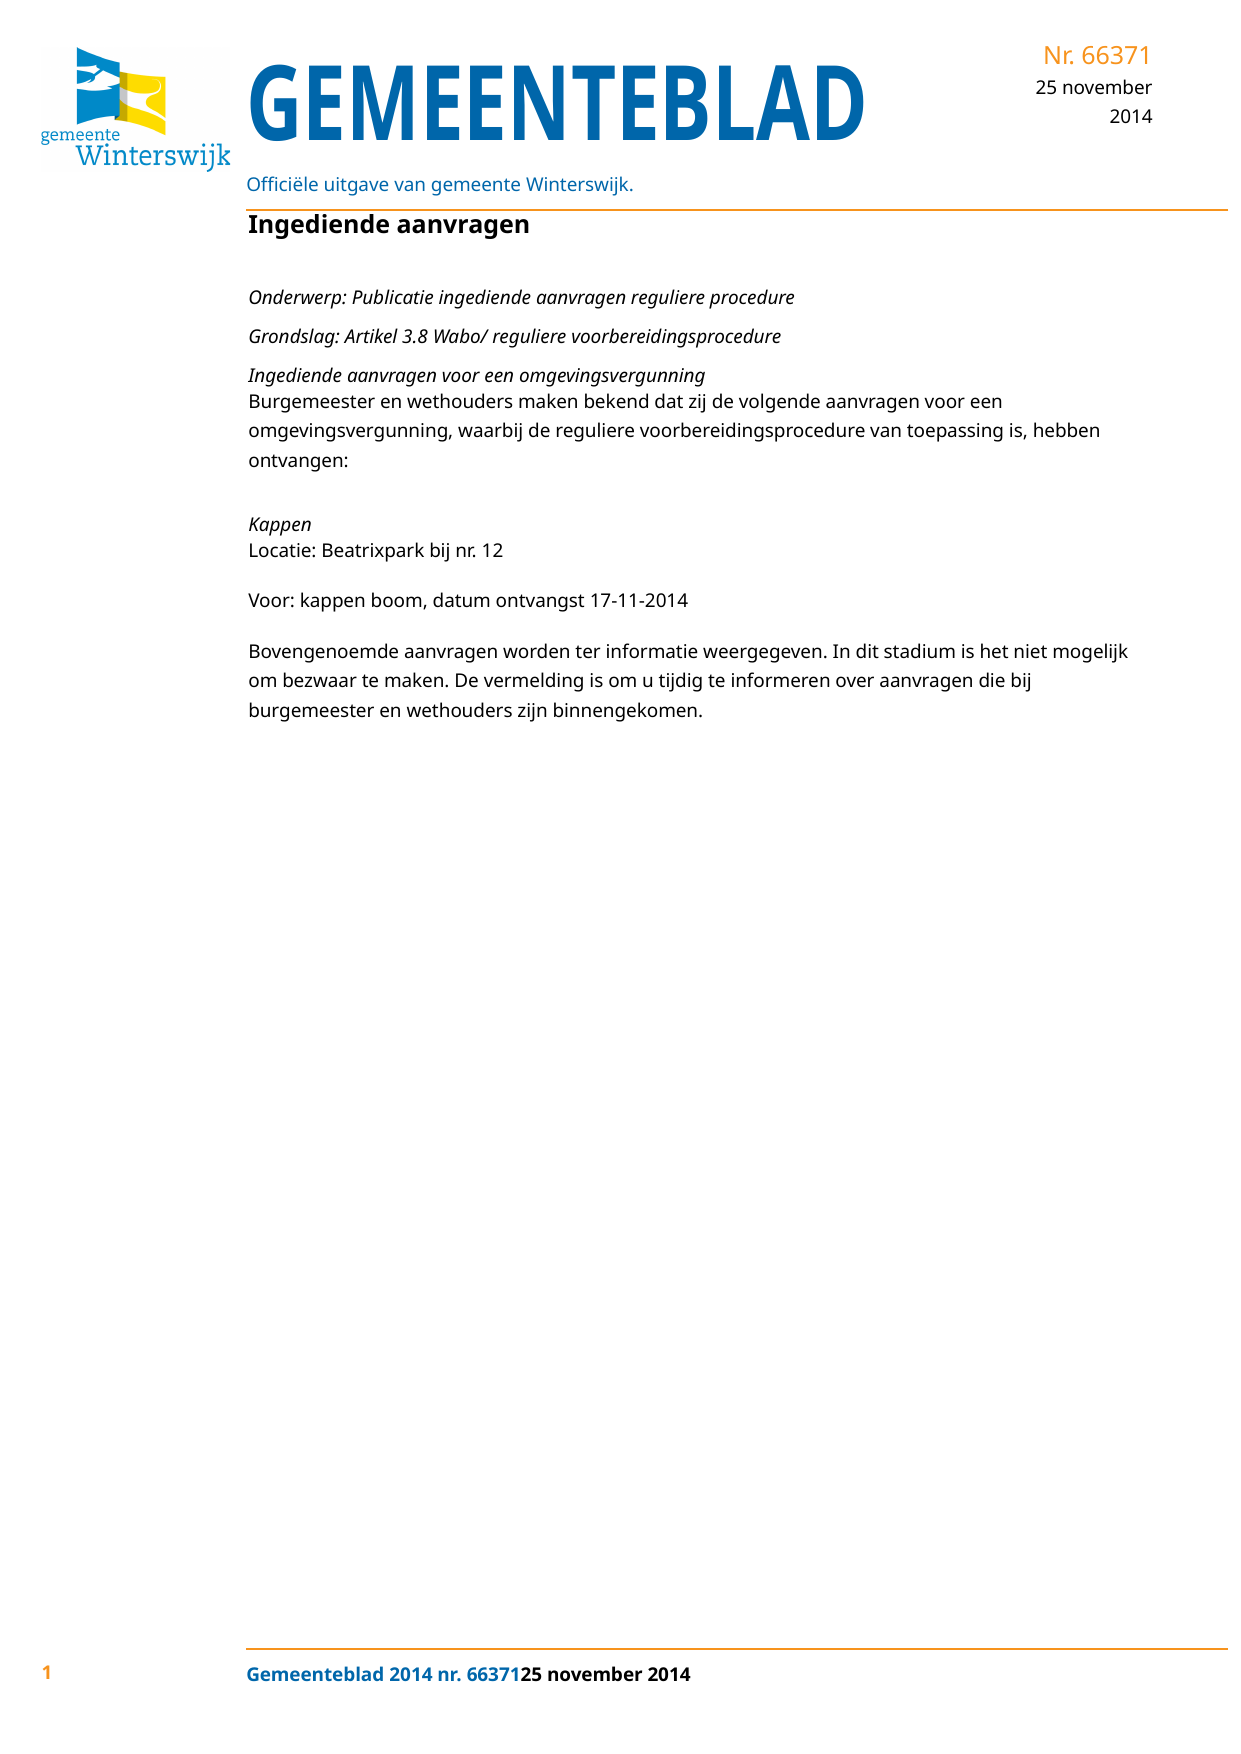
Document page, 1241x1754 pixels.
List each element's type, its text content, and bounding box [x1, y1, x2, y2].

text Onderwerp: Publicatie ingediende aanvragen reguliere procedure [248, 284, 1152, 309]
picture [41, 47, 231, 172]
text Ingediende aanvragen voor een omgevingsvergunning [248, 362, 1152, 388]
text Voor: kappen boom, datum ontvangst 17-11-2014 [248, 587, 1152, 613]
text Grondslag: Artikel 3.8 Wabo/ reguliere voorbereidingsprocedure [248, 323, 1152, 349]
text Burgemeester en wethouders maken bekend dat zij de volgende aanvragen voor een omgevingsvergunning, waarbij de reguliere voorbereidingsprocedure van toepassing is, hebben ontvangen: [248, 388, 1152, 473]
text Locatie: Beatrixpark bij nr. 12 [248, 537, 1152, 563]
picture [225, 153, 231, 162]
text Ingediende aanvragen [248, 211, 1152, 241]
text Kappen [248, 511, 1152, 537]
text Bovengenoemde aanvragen worden ter informatie weergegeven. In dit stadium is het niet mogelijk om bezwaar te maken. De vermelding is om u tijdig te informeren over aanvragen die bij burgemeester en wethouders zijn binnengekomen. [248, 638, 1152, 723]
